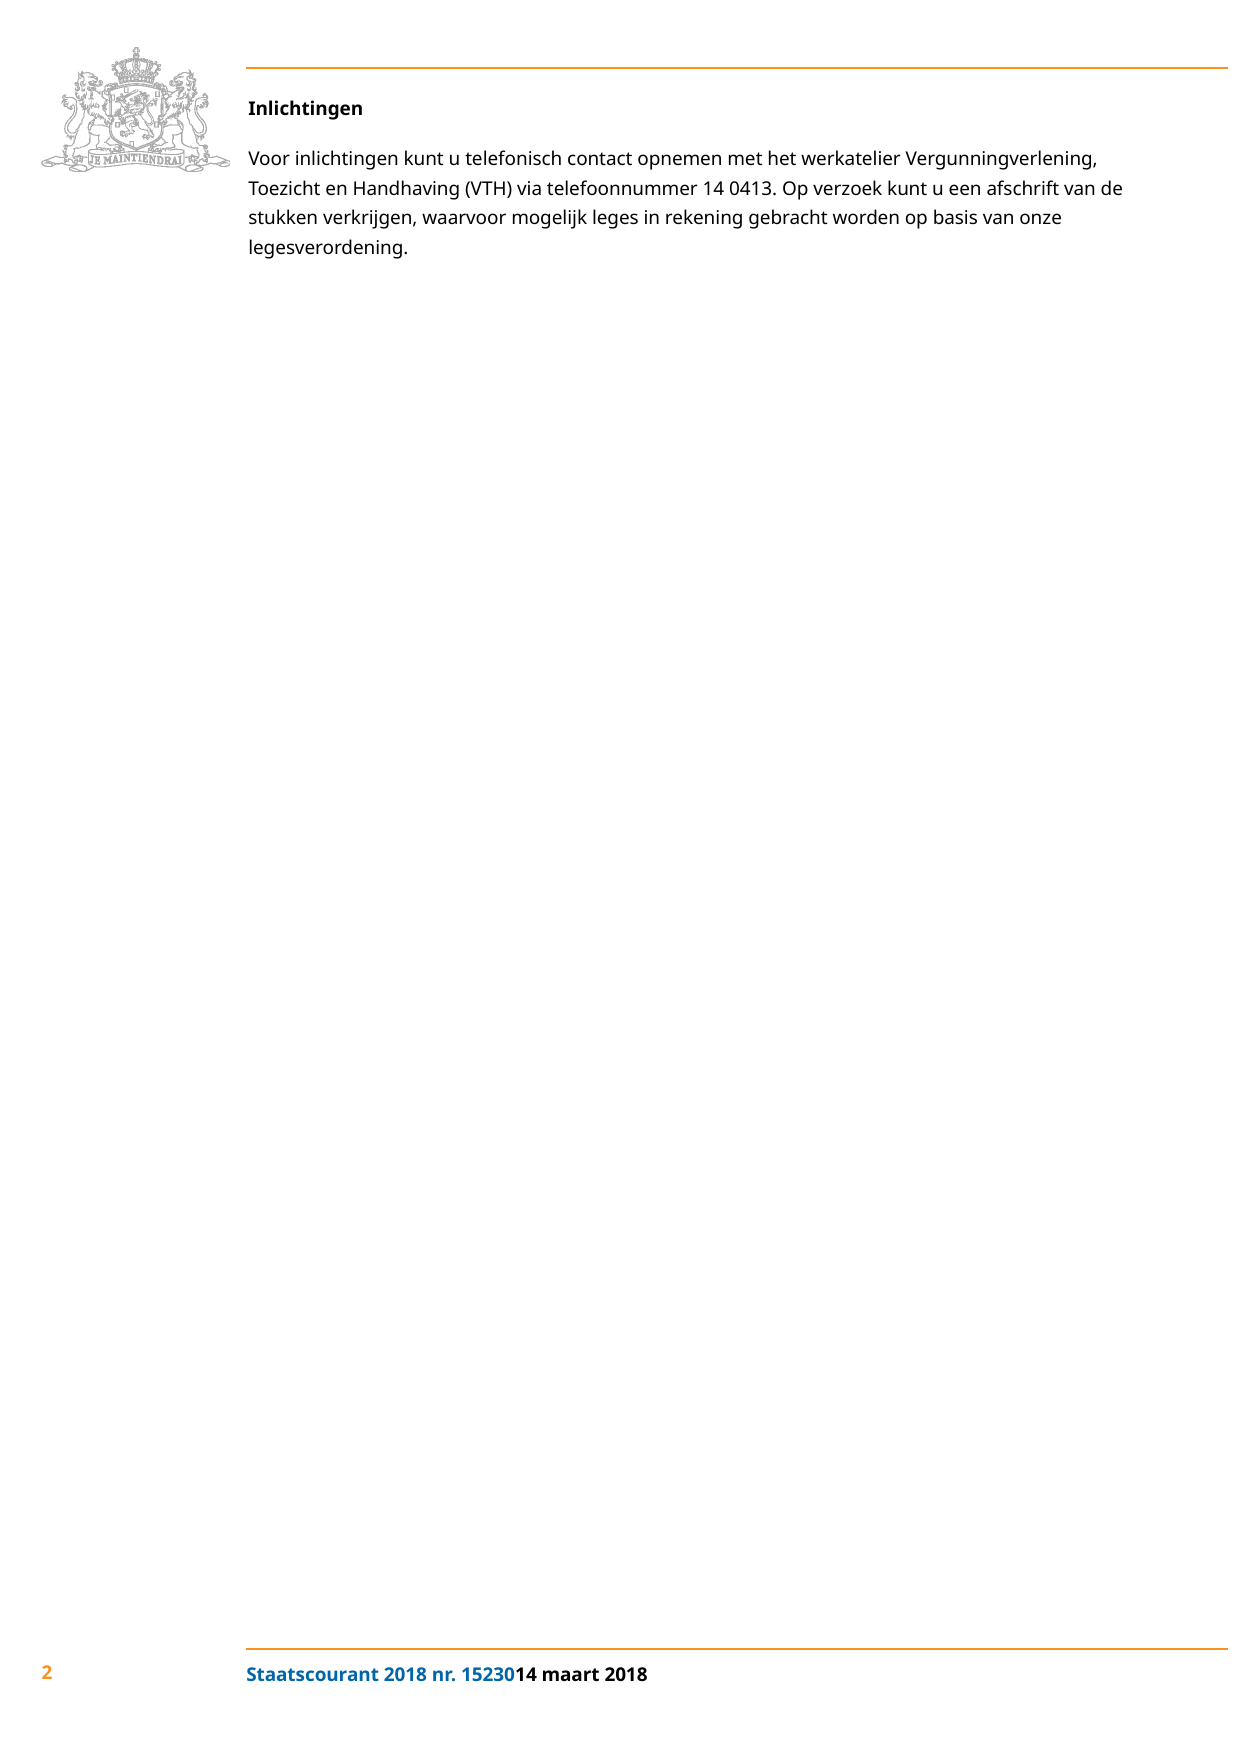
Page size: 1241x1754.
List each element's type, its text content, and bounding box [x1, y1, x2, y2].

text Inlichtingen [248, 95, 1152, 121]
picture [41, 47, 231, 172]
text Voor inlichtingen kunt u telefonisch contact opnemen met het werkatelier Vergunningverlening, Toezicht en Handhaving (VTH) via telefoonnummer 14 0413. Op verzoek kunt u een afschrift van de stukken verkrijgen, waarvoor mogelijk leges in rekening gebracht worden op basis van onze legesverordening. [248, 145, 1152, 260]
